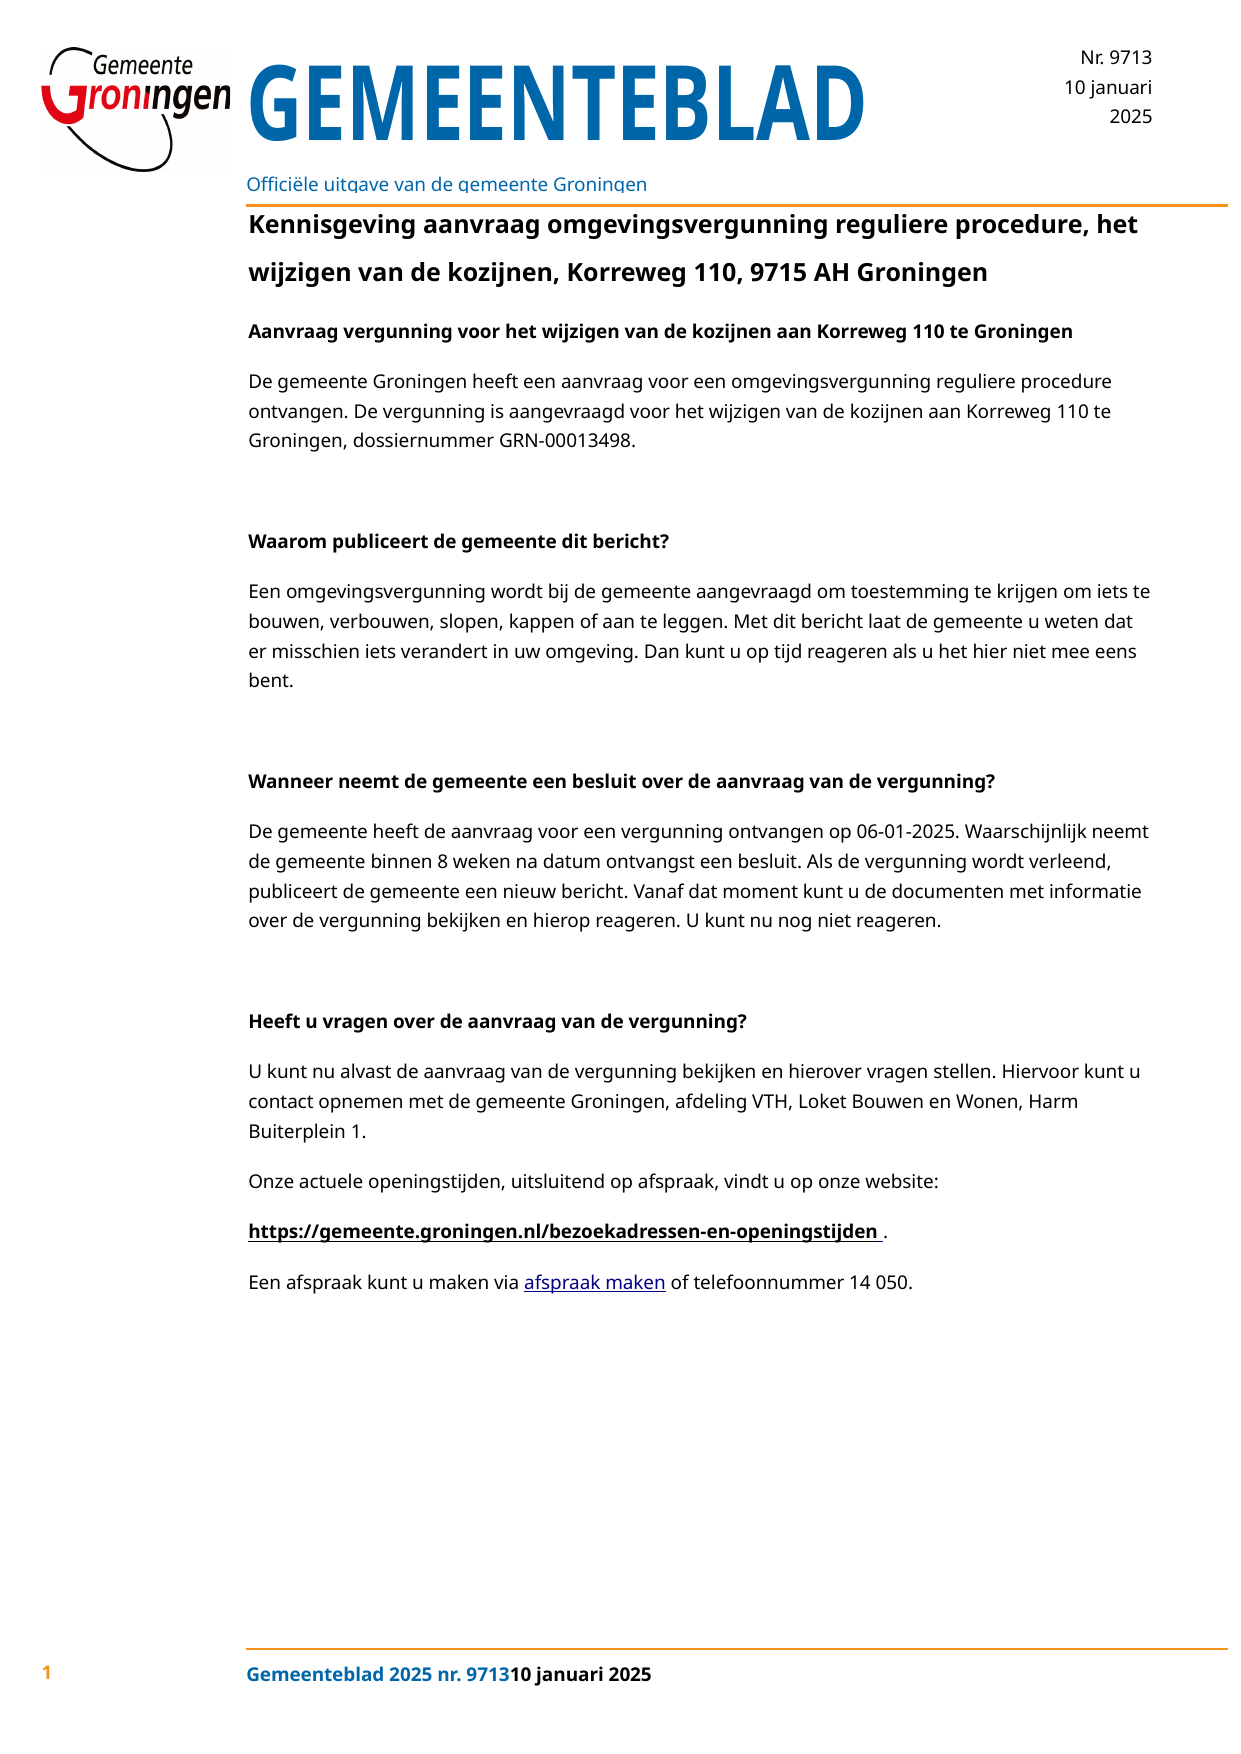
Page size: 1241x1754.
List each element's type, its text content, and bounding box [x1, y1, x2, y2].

text De gemeente heeft de aanvraag voor een vergunning ontvangen op 06-01-2025. Waarschijnlijk neemt de gemeente binnen 8 weken na datum ontvangst een besluit. Als de vergunning wordt verleend, publiceert de gemeente een nieuw bericht. Vanaf dat moment kunt u de documenten met informatie over de vergunning bekijken en hierop reageren. U kunt nu nog niet reageren. [248, 819, 1152, 933]
text Een afspraak kunt u maken via afspraak maken of telefoonnummer 14 050. [248, 1269, 1152, 1295]
text U kunt nu alvast de aanvraag van de vergunning bekijken en hierover vragen stellen. Hiervoor kunt u contact opnemen met de gemeente Groningen, afdeling VTH, Loket Bouwen en Wonen, Harm Buiterplein 1. [248, 1059, 1152, 1144]
text Waarom publiceert de gemeente dit bericht? [248, 528, 1152, 554]
text Een omgevingsvergunning wordt bij de gemeente aangevraagd om toestemming te krijgen om iets te bouwen, verbouwen, slopen, kappen of aan te leggen. Met dit bericht laat de gemeente u weten dat er misschien iets verandert in uw omgeving. Dan kunt u op tijd reageren als u het hier niet mee eens bent. [248, 579, 1152, 693]
text Onze actuele openingstijden, uitsluitend op afspraak, vindt u op onze website: [248, 1168, 1152, 1194]
text Heeft u vragen over de aanvraag van de vergunning? [248, 1008, 1152, 1034]
text https://gemeente.groningen.nl/bezoekadressen-en-openingstijden . [248, 1219, 1152, 1244]
text Aanvraag vergunning voor het wijzigen van de kozijnen aan Korreweg 110 te Groningen [248, 318, 1152, 344]
text De gemeente Groningen heeft een aanvraag voor een omgevingsvergunning reguliere procedure ontvangen. De vergunning is aangevraagd voor het wijzigen van de kozijnen aan Korreweg 110 te Groningen, dossiernummer GRN-00013498. [248, 368, 1152, 453]
text Wanneer neemt de gemeente een besluit over de aanvraag van de vergunning? [248, 768, 1152, 794]
text Kennisgeving aanvraag omgevingsvergunning reguliere procedure, het wijzigen van de kozijnen, Korreweg 110, 9715 AH Groningen [248, 207, 1152, 288]
picture [41, 47, 231, 172]
